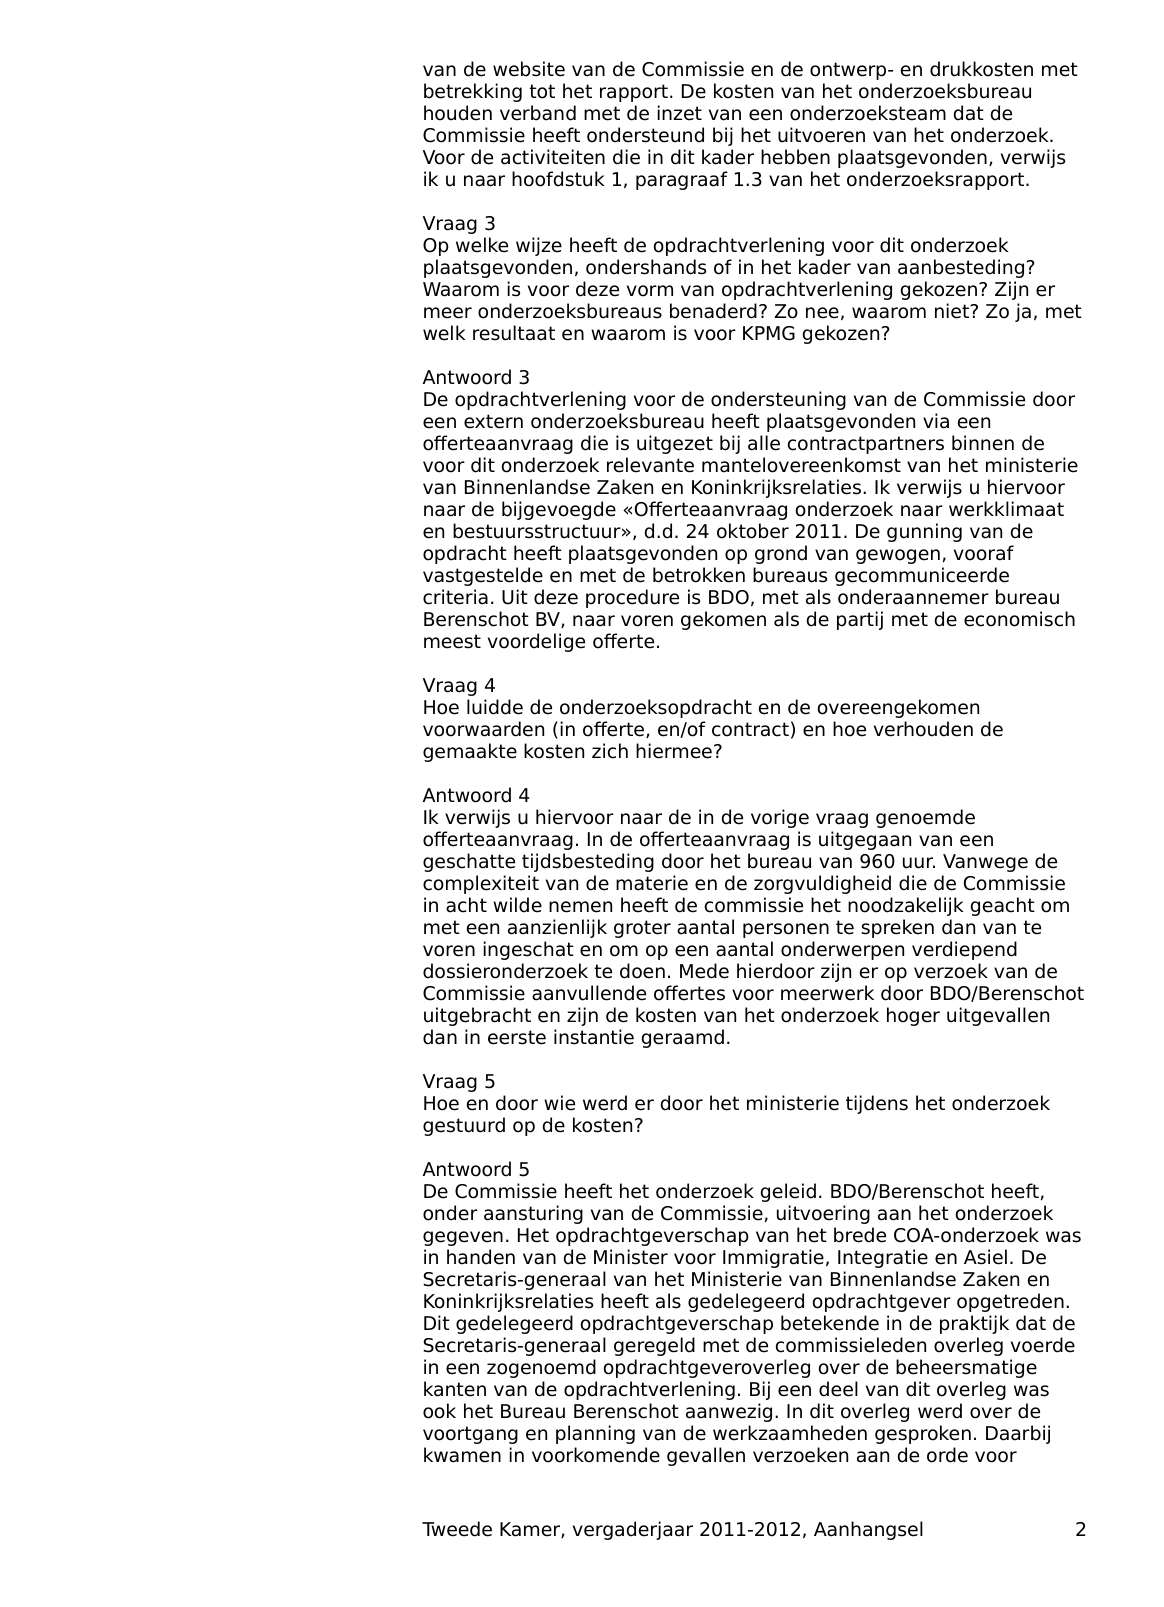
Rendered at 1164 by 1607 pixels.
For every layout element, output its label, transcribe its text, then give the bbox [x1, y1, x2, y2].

text Antwoord 4 [422, 785, 1087, 807]
text Vraag 3 [422, 213, 1087, 235]
text Antwoord 5 [422, 1159, 1087, 1181]
text Antwoord 3 [422, 367, 1087, 389]
text De opdrachtverlening voor de ondersteuning van de Commissie door een extern onderzoeksbureau heeft plaatsgevonden via een offerteaanvraag die is uitgezet bij alle contractpartners binnen de voor dit onderzoek relevante mantelovereenkomst van het ministerie van Binnenlandse Zaken en Koninkrijksrelaties. Ik verwijs u hiervoor naar de bijgevoegde «Offerteaanvraag onderzoek naar werkklimaat en bestuursstructuur», d.d. 24 oktober 2011. De gunning van de opdracht heeft plaatsgevonden op grond van gewogen, vooraf vastgestelde en met de betrokken bureaus gecommuniceerde criteria. Uit deze procedure is BDO, met als onderaannemer bureau Berenschot BV, naar voren gekomen als de partij met de economisch meest voordelige offerte. [422, 389, 1087, 653]
text Op welke wijze heeft de opdrachtverlening voor dit onderzoek plaatsgevonden, ondershands of in het kader van aanbesteding? Waarom is voor deze vorm van opdrachtverlening gekozen? Zijn er meer onderzoeksbureaus benaderd? Zo nee, waarom niet? Zo ja, met welk resultaat en waarom is voor KPMG gekozen? [422, 235, 1087, 345]
text Hoe en door wie werd er door het ministerie tijdens het onderzoek gestuurd op de kosten? [422, 1093, 1087, 1137]
text van de website van de Commissie en de ontwerp- en drukkosten met betrekking tot het rapport. De kosten van het onderzoeksbureau houden verband met de inzet van een onderzoeksteam dat de Commissie heeft ondersteund bij het uitvoeren van het onderzoek. Voor de activiteiten die in dit kader hebben plaatsgevonden, verwijs ik u naar hoofdstuk 1, paragraaf 1.3 van het onderzoeksrapport. [422, 59, 1087, 191]
text De Commissie heeft het onderzoek geleid. BDO/Berenschot heeft, onder aansturing van de Commissie, uitvoering aan het onderzoek gegeven. Het opdrachtgeverschap van het brede COA-onderzoek was in handen van de Minister voor Immigratie, Integratie en Asiel. De Secretaris-generaal van het Ministerie van Binnenlandse Zaken en Koninkrijksrelaties heeft als gedelegeerd opdrachtgever opgetreden. Dit gedelegeerd opdrachtgeverschap betekende in de praktijk dat de Secretaris-generaal geregeld met de commissieleden overleg voerde in een zogenoemd opdrachtgeveroverleg over de beheersmatige kanten van de opdrachtverlening. Bij een deel van dit overleg was ook het Bureau Berenschot aanwezig. In dit overleg werd over de voortgang en planning van de werkzaamheden gesproken. Daarbij kwamen in voorkomende gevallen verzoeken aan de orde voor [422, 1181, 1087, 1467]
text Ik verwijs u hiervoor naar de in de vorige vraag genoemde offerteaanvraag. In de offerteaanvraag is uitgegaan van een geschatte tijdsbesteding door het bureau van 960 uur. Vanwege de complexiteit van de materie en de zorgvuldigheid die de Commissie in acht wilde nemen heeft de commissie het noodzakelijk geacht om met een aanzienlijk groter aantal personen te spreken dan van te voren ingeschat en om op een aantal onderwerpen verdiepend dossieronderzoek te doen. Mede hierdoor zijn er op verzoek van de Commissie aanvullende offertes voor meerwerk door BDO/Berenschot uitgebracht en zijn de kosten van het onderzoek hoger uitgevallen dan in eerste instantie geraamd. [422, 807, 1087, 1049]
text Vraag 4 [422, 675, 1087, 697]
text Vraag 5 [422, 1071, 1087, 1093]
text Hoe luidde de onderzoeksopdracht en de overeengekomen voorwaarden (in offerte, en/of contract) en hoe verhouden de gemaakte kosten zich hiermee? [422, 697, 1087, 763]
